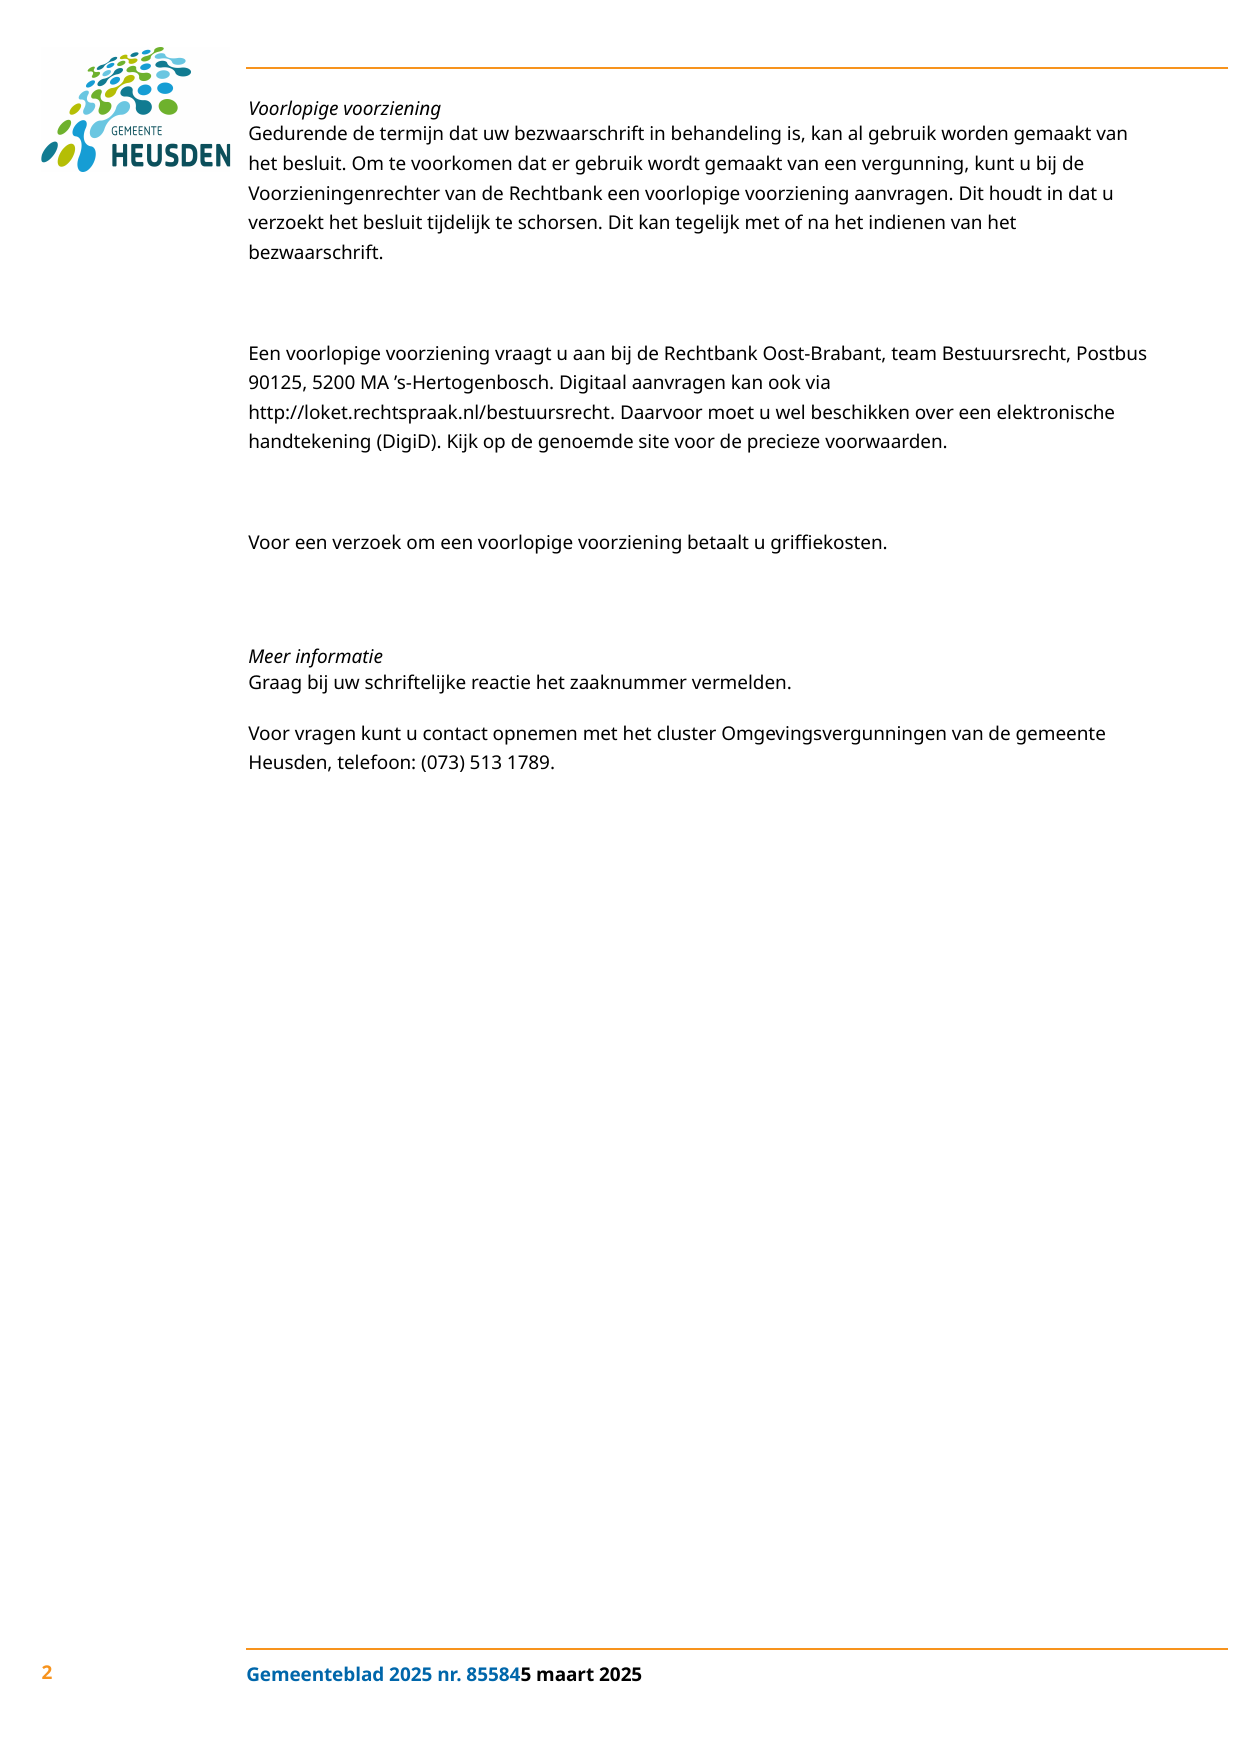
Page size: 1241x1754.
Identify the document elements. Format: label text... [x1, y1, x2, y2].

text Gedurende de termijn dat uw bezwaarschrift in behandeling is, kan al gebruik worden gemaakt van het besluit. Om te voorkomen dat er gebruik wordt gemaakt van een vergunning, kunt u bij de Voorzieningenrechter van de Rechtbank een voorlopige voorziening aanvragen. Dit houdt in dat u verzoekt het besluit tijdelijk te schorsen. Dit kan tegelijk met of na het indienen van het bezwaarschrift. [248, 121, 1152, 264]
text Een voorlopige voorziening vraagt u aan bij de Rechtbank Oost-Brabant, team Bestuursrecht, Postbus 90125, 5200 MA ’s-Hertogenbosch. Digitaal aanvragen kan ook via http://loket.rechtspraak.nl/bestuursrecht. Daarvoor moet u wel beschikken over een elektronische handtekening (DigiD). Kijk op de genoemde site voor de precieze voorwaarden. [248, 340, 1152, 454]
text Voor een verzoek om een voorlopige voorziening betaalt u griffiekosten. [248, 529, 1152, 555]
text Voor vragen kunt u contact opnemen met het cluster Omgevingsvergunningen van de gemeente Heusden, telefoon: (073) 513 1789. [248, 720, 1152, 775]
picture [41, 47, 231, 172]
text Graag bij uw schriftelijke reactie het zaaknummer vermelden. [248, 669, 1152, 695]
text Voorlopige voorziening [248, 95, 1152, 121]
text Meer informatie [248, 644, 1152, 669]
